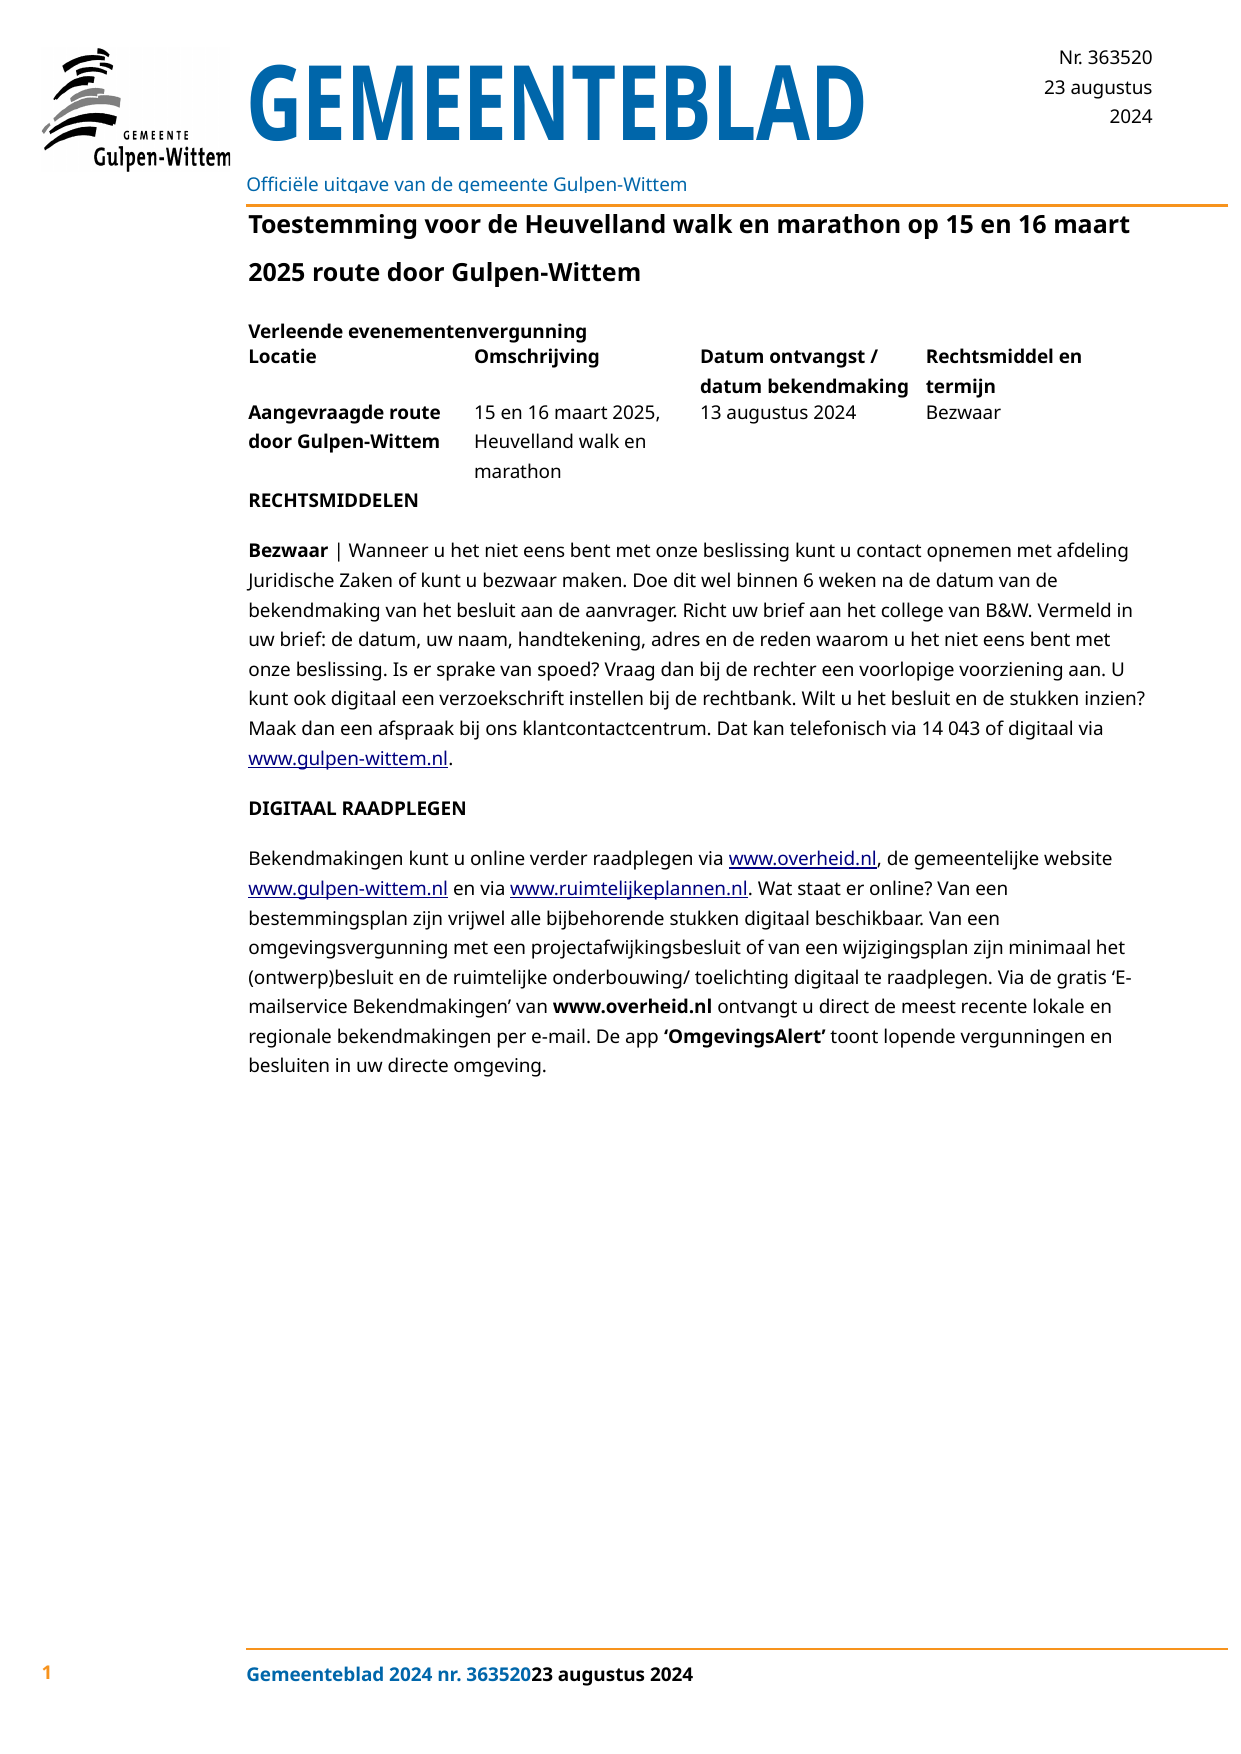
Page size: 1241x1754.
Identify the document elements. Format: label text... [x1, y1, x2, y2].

text RECHTSMIDDELEN [248, 487, 1152, 513]
text Bekendmakingen kunt u online verder raadplegen via www.overheid.nl, de gemeentelijke website www.gulpen-wittem.nl en via www.ruimtelijkeplannen.nl. Wat staat er online? Van een bestemmingsplan zijn vrijwel alle bijbehorende stukken digitaal beschikbaar. Van een omgevingsvergunning met een projectafwijkingsbesluit of van een wijzigingsplan zijn minimaal het (ontwerp)besluit en de ruimtelijke onderbouwing/ toelichting digitaal te raadplegen. Via de gratis ‘E-mailservice Bekendmakingen’ van www.overheid.nl ontvangt u direct de meest recente lokale en regionale bekendmakingen per e-mail. De app ‘OmgevingsAlert’ toont lopende vergunningen en besluiten in uw directe omgeving. [248, 846, 1152, 1078]
table_cell Locatie [248, 344, 474, 399]
text Toestemming voor de Heuvelland walk en marathon op 15 en 16 maart 2025 route door Gulpen-Wittem [248, 207, 1152, 288]
picture [41, 47, 231, 172]
table_cell Datum ontvangst / datum bekendmaking [700, 344, 926, 399]
table_cell Aangevraagde route door Gulpen-Wittem [248, 399, 474, 484]
table_cell Rechtsmiddel en termijn [926, 344, 1152, 399]
table_cell 15 en 16 maart 2025, Heuvelland walk en marathon [474, 399, 700, 484]
table_cell Bezwaar [926, 399, 1152, 484]
text Bezwaar | Wanneer u het niet eens bent met onze beslissing kunt u contact opnemen met afdeling Juridische Zaken of kunt u bezwaar maken. Doe dit wel binnen 6 weken na de datum van de bekendmaking van het besluit aan de aanvrager. Richt uw brief aan het college van B&W. Vermeld in uw brief: de datum, uw naam, handtekening, adres en de reden waarom u het niet eens bent met onze beslissing. Is er sprake van spoed? Vraag dan bij de rechter een voorlopige voorziening aan. U kunt ook digitaal een verzoekschrift instellen bij de rechtbank. Wilt u het besluit en de stukken inzien? Maak dan een afspraak bij ons klantcontactcentrum. Dat kan telefonisch via 14 043 of digitaal via www.gulpen-wittem.nl. [248, 538, 1152, 770]
table_cell Omschrijving [474, 344, 700, 399]
text DIGITAAL RAADPLEGEN [248, 795, 1152, 821]
table_cell 13 augustus 2024 [700, 399, 926, 484]
table_header Verleende evenementenvergunning [248, 318, 1152, 344]
